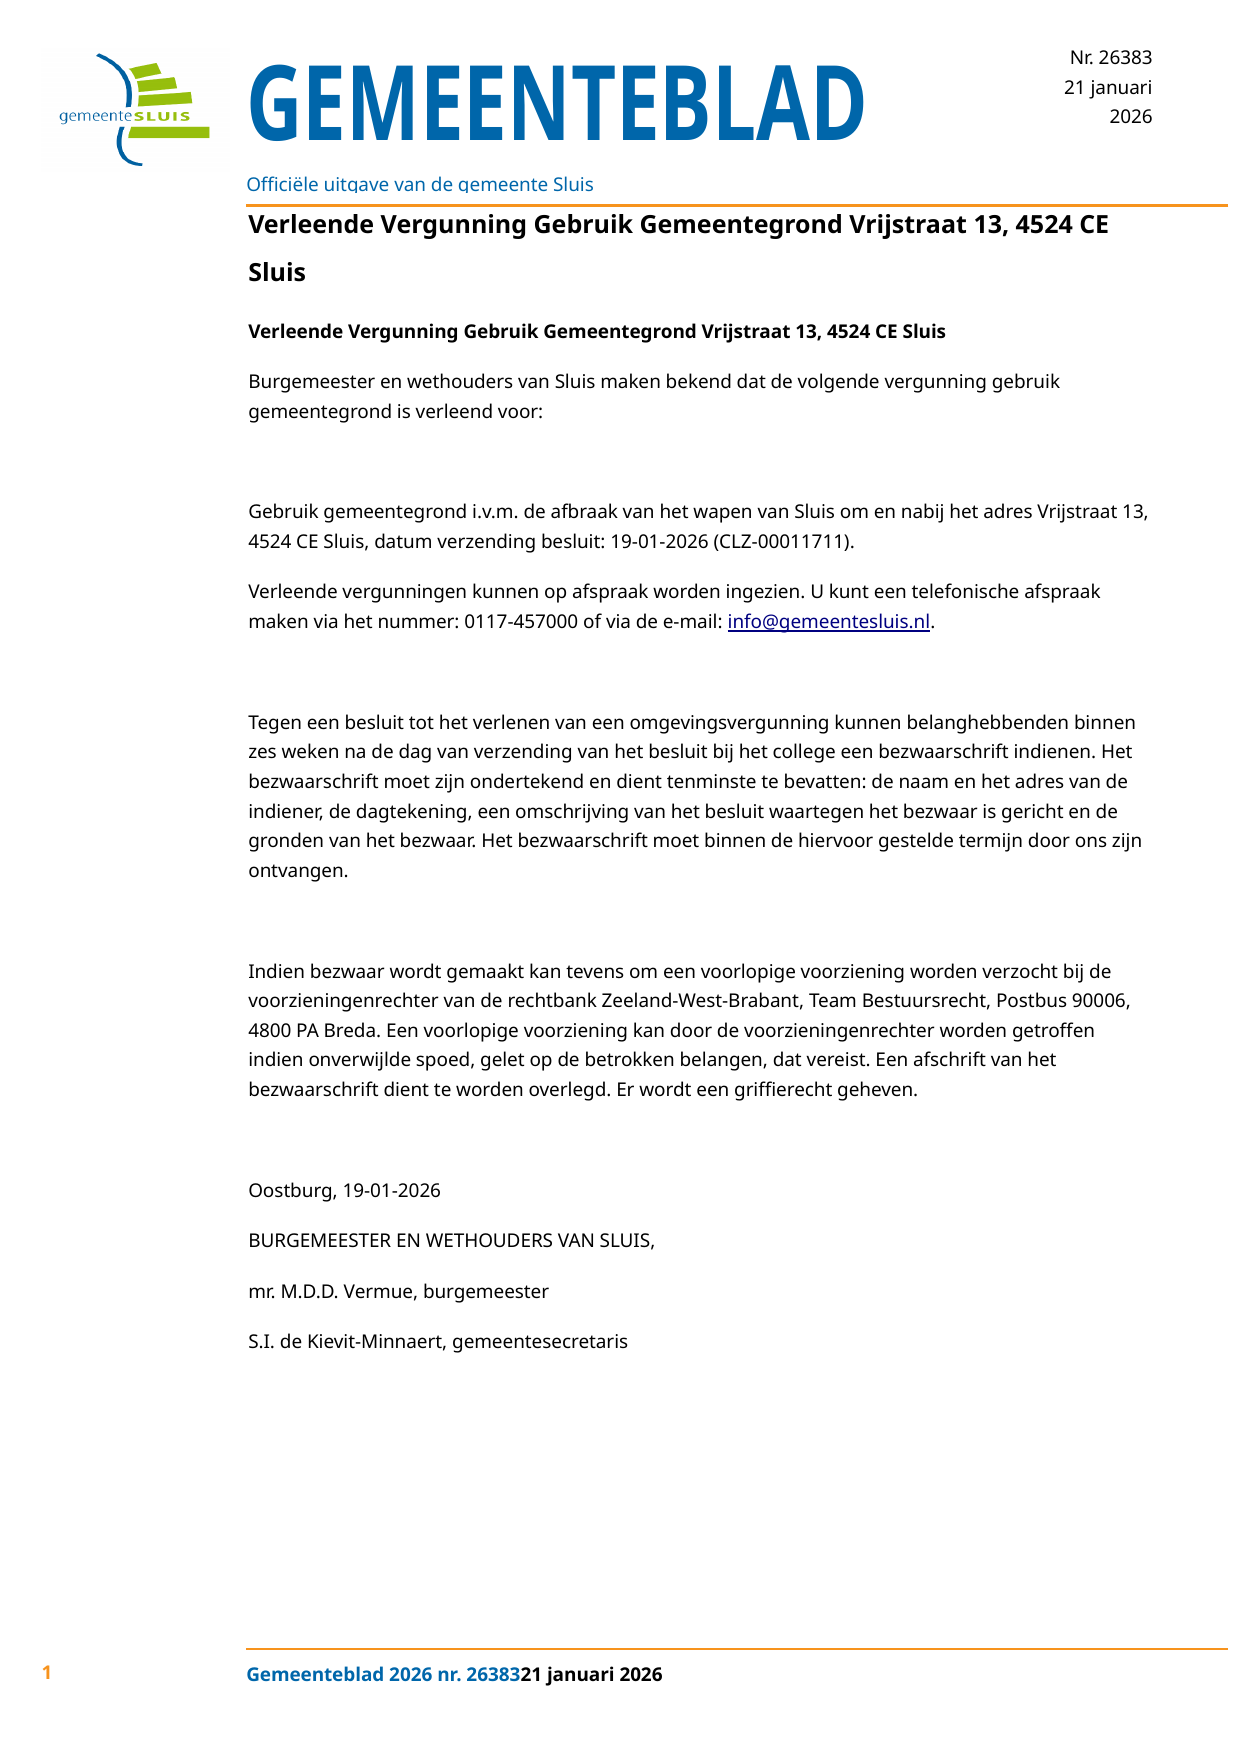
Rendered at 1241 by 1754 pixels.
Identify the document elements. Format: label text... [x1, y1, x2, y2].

text Gebruik gemeentegrond i.v.m. de afbraak van het wapen van Sluis om en nabij het adres Vrijstraat 13, 4524 CE Sluis, datum verzending besluit: 19-01-2026 (CLZ-00011711). [248, 499, 1152, 554]
text Oostburg, 19-01-2026 [248, 1177, 1152, 1203]
text S.I. de Kievit-Minnaert, gemeentesecretaris [248, 1328, 1152, 1354]
text mr. M.D.D. Vermue, burgemeester [248, 1278, 1152, 1304]
text Indien bezwaar wordt gemaakt kan tevens om een voorlopige voorziening worden verzocht bij de voorzieningenrechter van de rechtbank Zeeland-West-Brabant, Team Bestuursrecht, Postbus 90006, 4800 PA Breda. Een voorlopige voorziening kan door de voorzieningenrechter worden getroffen indien onverwijlde spoed, gelet op de betrokken belangen, dat vereist. Een afschrift van het bezwaarschrift dient te worden overlegd. Er wordt een griffierecht geheven. [248, 958, 1152, 1102]
text BURGEMEESTER EN WETHOUDERS VAN SLUIS, [248, 1227, 1152, 1253]
picture [41, 47, 231, 172]
text Verleende Vergunning Gebruik Gemeentegrond Vrijstraat 13, 4524 CE Sluis [248, 318, 1152, 344]
text Burgemeester en wethouders van Sluis maken bekend dat de volgende vergunning gebruik gemeentegrond is verleend voor: [248, 368, 1152, 424]
text Verleende vergunningen kunnen op afspraak worden ingezien. U kunt een telefonische afspraak maken via het nummer: 0117-457000 of via de e-mail: info@gemeentesluis.nl. [248, 579, 1152, 634]
text Tegen een besluit tot het verlenen van een omgevingsvergunning kunnen belanghebbenden binnen zes weken na de dag van verzending van het besluit bij het college een bezwaarschrift indienen. Het bezwaarschrift moet zijn ondertekend en dient tenminste te bevatten: de naam en het adres van de indiener, de dagtekening, een omschrijving van het besluit waartegen het bezwaar is gericht en de gronden van het bezwaar. Het bezwaarschrift moet binnen de hiervoor gestelde termijn door ons zijn ontvangen. [248, 709, 1152, 883]
text Verleende Vergunning Gebruik Gemeentegrond Vrijstraat 13, 4524 CE Sluis [248, 207, 1152, 288]
